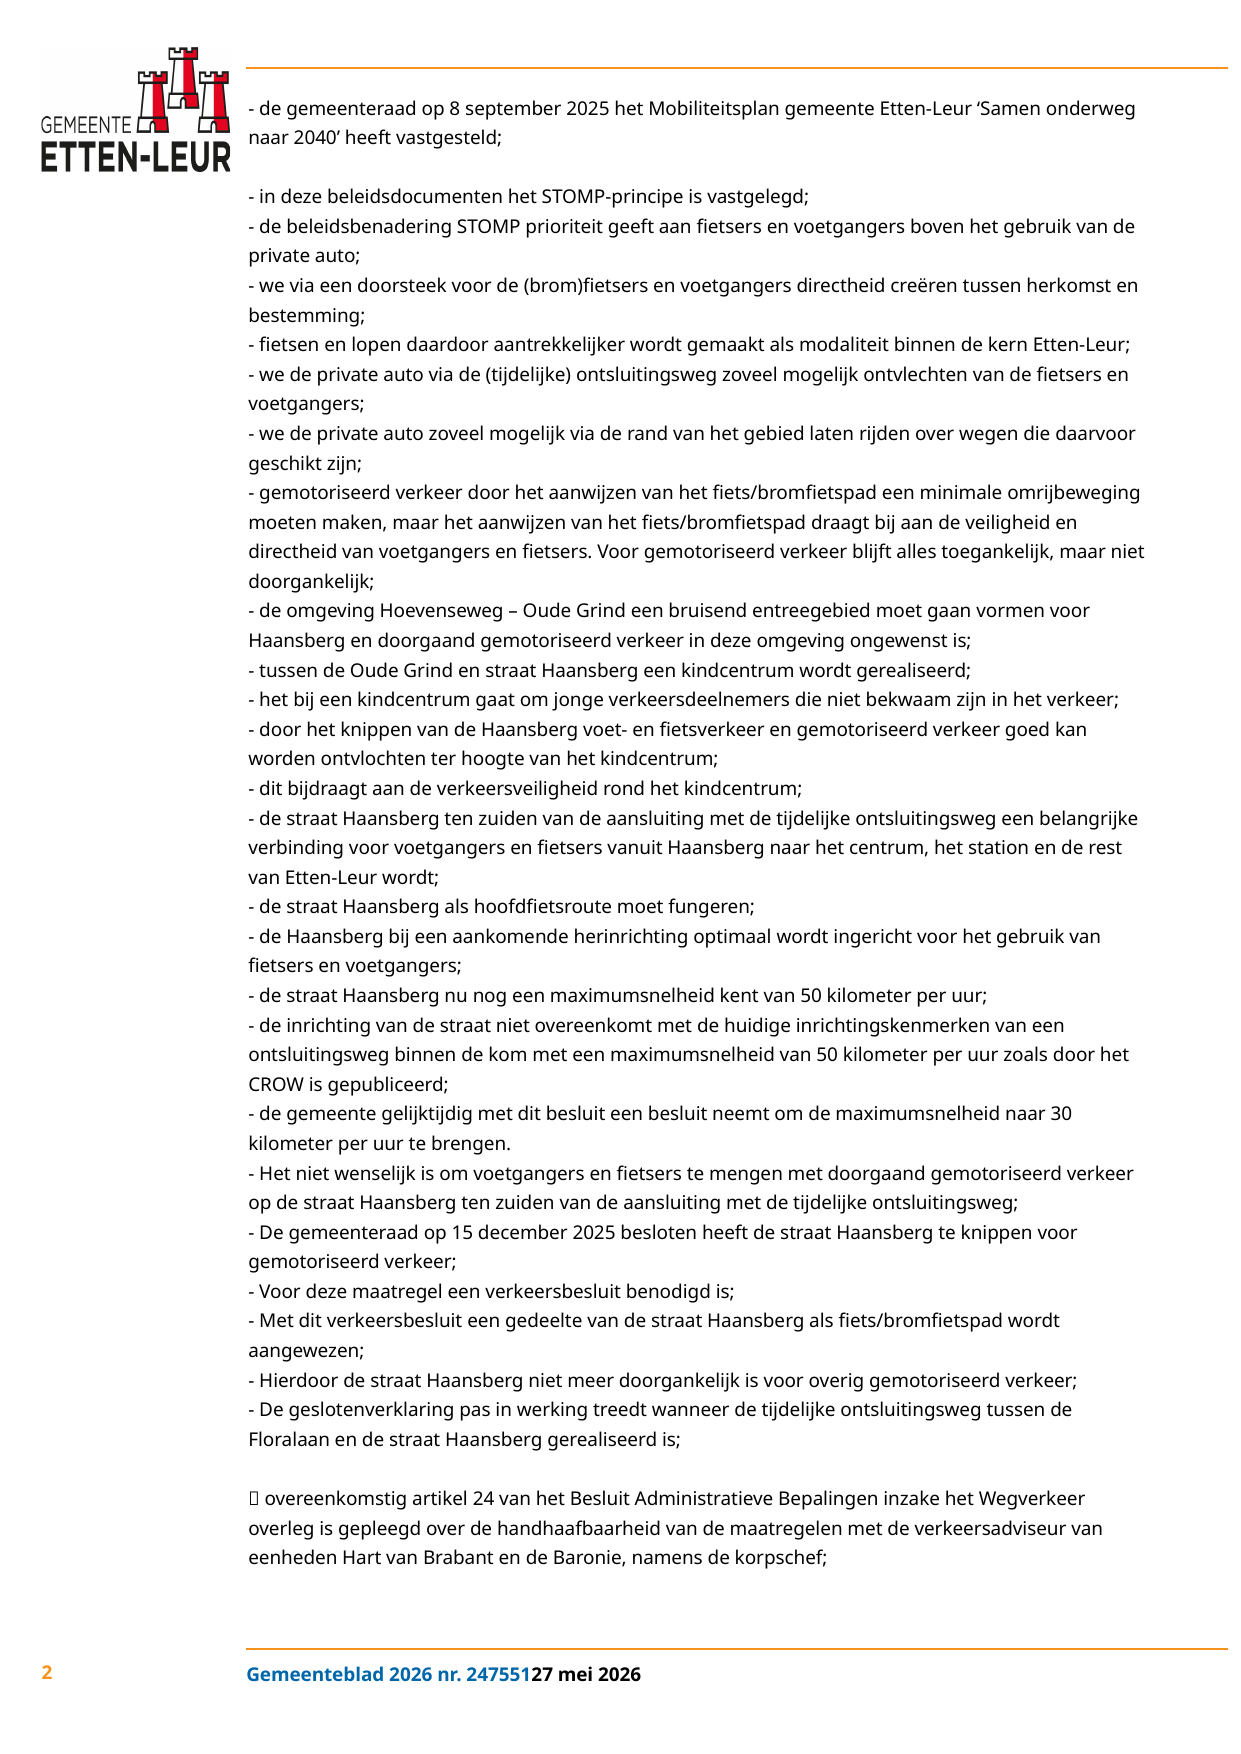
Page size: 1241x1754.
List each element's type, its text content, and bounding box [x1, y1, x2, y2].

text - de inrichting van de straat niet overeenkomt met de huidige inrichtingskenmerken van een ontsluitingsweg binnen de kom met een maximumsnelheid van 50 kilometer per uur zoals door het CROW is gepubliceerd; [248, 1012, 1152, 1097]
text  overeenkomstig artikel 24 van het Besluit Administratieve Bepalingen inzake het Wegverkeer overleg is gepleegd over de handhaafbaarheid van de maatregelen met de verkeersadviseur van eenheden Hart van Brabant en de Baronie, namens de korpschef; [248, 1485, 1152, 1570]
text - we via een doorsteek voor de (brom)fietsers en voetgangers directheid creëren tussen herkomst en bestemming; [248, 272, 1152, 328]
picture [41, 47, 231, 172]
text - De gemeenteraad op 15 december 2025 besloten heeft de straat Haansberg te knippen voor gemotoriseerd verkeer; [248, 1219, 1152, 1274]
text - dit bijdraagt aan de verkeersveiligheid rond het kindcentrum; [248, 775, 1152, 801]
text - in deze beleidsdocumenten het STOMP-principe is vastgelegd; [248, 183, 1152, 209]
text - Hierdoor de straat Haansberg niet meer doorgankelijk is voor overig gemotoriseerd verkeer; [248, 1367, 1152, 1393]
text - Voor deze maatregel een verkeersbesluit benodigd is; [248, 1278, 1152, 1304]
text - de gemeenteraad op 8 september 2025 het Mobiliteitsplan gemeente Etten-Leur ‘Samen onderweg naar 2040’ heeft vastgesteld; [248, 95, 1152, 150]
text - de beleidsbenadering STOMP prioriteit geeft aan fietsers en voetgangers boven het gebruik van de private auto; [248, 213, 1152, 268]
text - de gemeente gelijktijdig met dit besluit een besluit neemt om de maximumsnelheid naar 30 kilometer per uur te brengen. [248, 1101, 1152, 1156]
text - Met dit verkeersbesluit een gedeelte van de straat Haansberg als fiets/bromfietspad wordt aangewezen; [248, 1308, 1152, 1363]
text - De geslotenverklaring pas in werking treedt wanneer de tijdelijke ontsluitingsweg tussen de Floralaan en de straat Haansberg gerealiseerd is; [248, 1396, 1152, 1452]
text - de straat Haansberg als hoofdfietsroute moet fungeren; [248, 893, 1152, 919]
text - Het niet wenselijk is om voetgangers en fietsers te mengen met doorgaand gemotoriseerd verkeer op de straat Haansberg ten zuiden van de aansluiting met de tijdelijke ontsluitingsweg; [248, 1160, 1152, 1215]
text - door het knippen van de Haansberg voet- en fietsverkeer en gemotoriseerd verkeer goed kan worden ontvlochten ter hoogte van het kindcentrum; [248, 716, 1152, 771]
text - het bij een kindcentrum gaat om jonge verkeersdeelnemers die niet bekwaam zijn in het verkeer; [248, 686, 1152, 712]
text - de omgeving Hoevenseweg – Oude Grind een bruisend entreegebied moet gaan vormen voor Haansberg en doorgaand gemotoriseerd verkeer in deze omgeving ongewenst is; [248, 598, 1152, 653]
text - gemotoriseerd verkeer door het aanwijzen van het fiets/bromfietspad een minimale omrijbeweging moeten maken, maar het aanwijzen van het fiets/bromfietspad draagt bij aan de veiligheid en directheid van voetgangers en fietsers. Voor gemotoriseerd verkeer blijft alles toegankelijk, maar niet doorgankelijk; [248, 479, 1152, 594]
text - we de private auto zoveel mogelijk via de rand van het gebied laten rijden over wegen die daarvoor geschikt zijn; [248, 420, 1152, 476]
text - de straat Haansberg ten zuiden van de aansluiting met de tijdelijke ontsluitingsweg een belangrijke verbinding voor voetgangers en fietsers vanuit Haansberg naar het centrum, het station en de rest van Etten-Leur wordt; [248, 805, 1152, 890]
text - de Haansberg bij een aankomende herinrichting optimaal wordt ingericht voor het gebruik van fietsers en voetgangers; [248, 923, 1152, 978]
text - de straat Haansberg nu nog een maximumsnelheid kent van 50 kilometer per uur; [248, 982, 1152, 1008]
text - tussen de Oude Grind en straat Haansberg een kindcentrum wordt gerealiseerd; [248, 657, 1152, 683]
text - fietsen en lopen daardoor aantrekkelijker wordt gemaakt als modaliteit binnen de kern Etten-Leur; [248, 331, 1152, 357]
text - we de private auto via de (tijdelijke) ontsluitingsweg zoveel mogelijk ontvlechten van de fietsers en voetgangers; [248, 361, 1152, 416]
